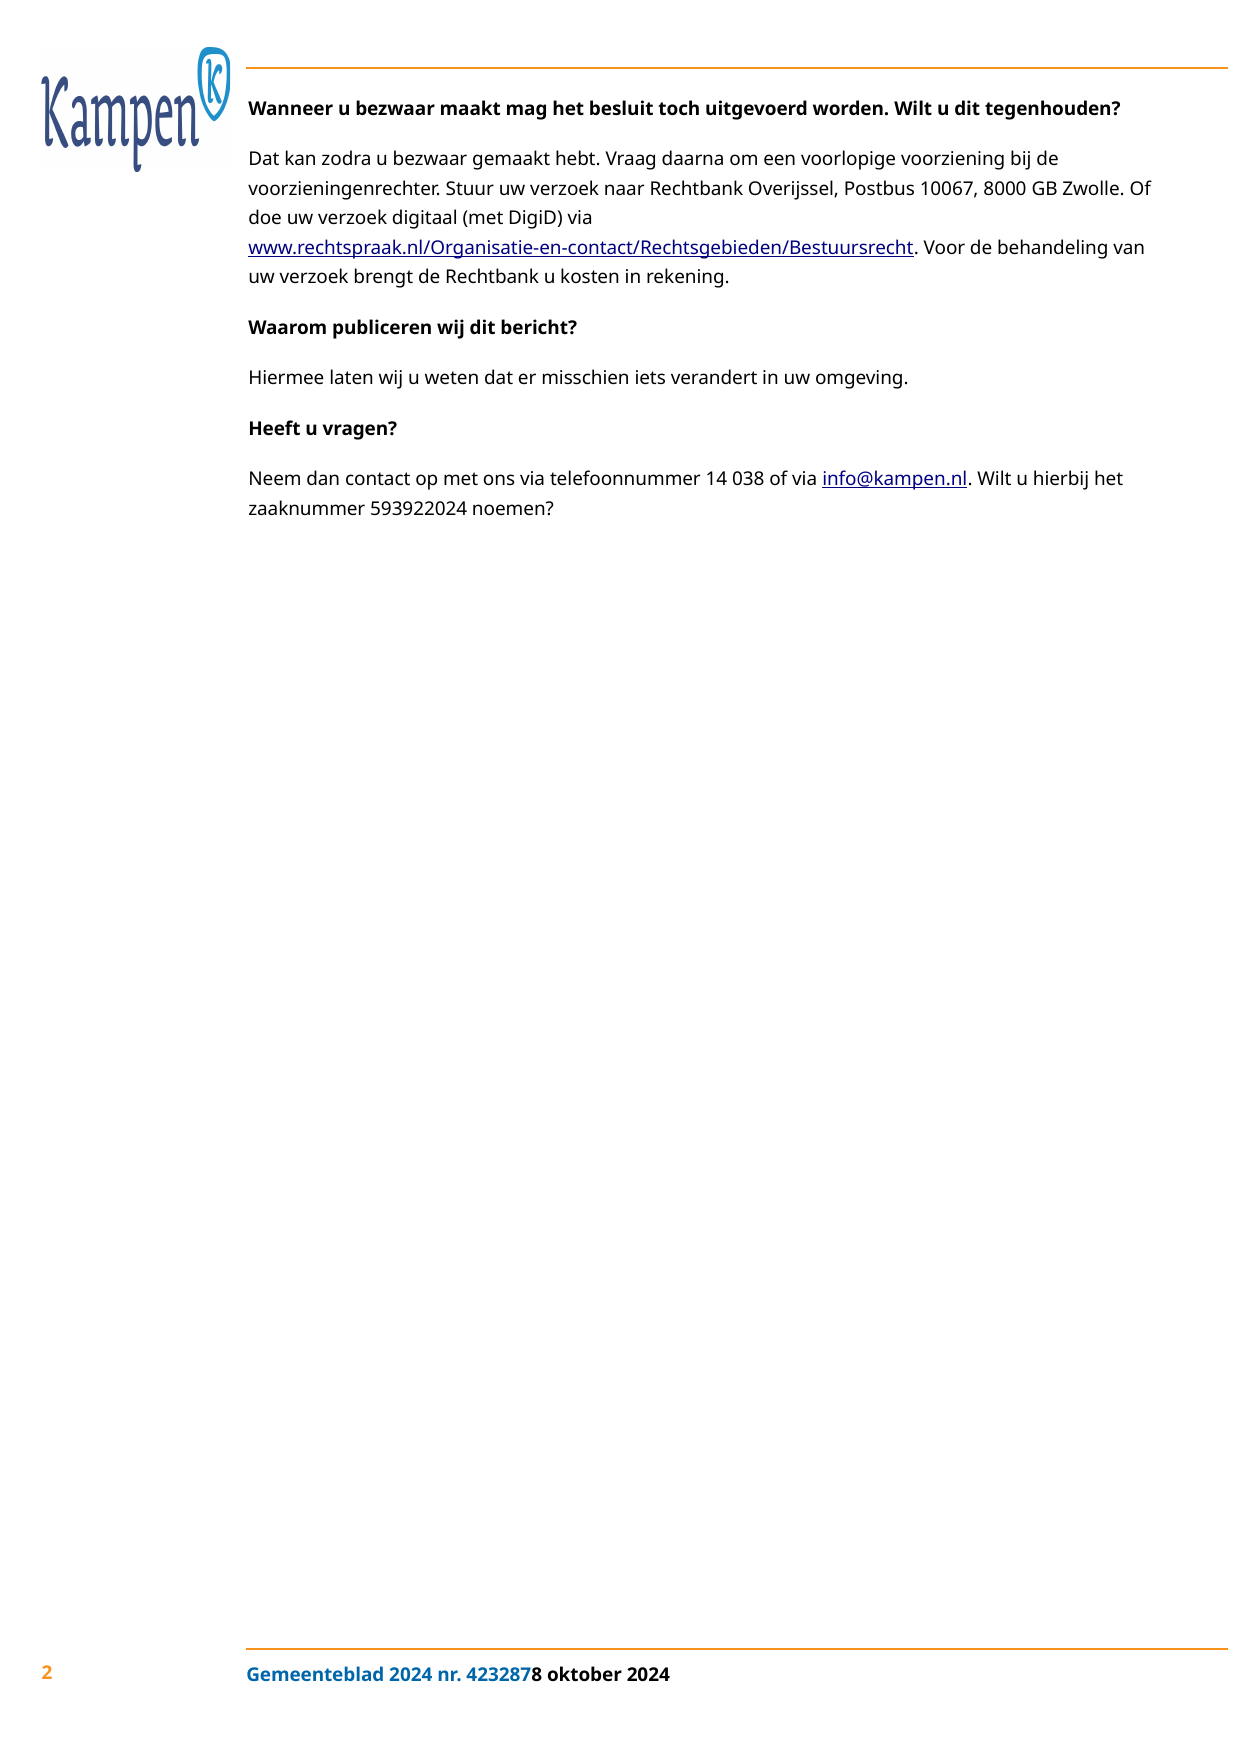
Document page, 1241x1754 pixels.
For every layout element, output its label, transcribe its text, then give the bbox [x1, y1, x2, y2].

text Dat kan zodra u bezwaar gemaakt hebt. Vraag daarna om een voorlopige voorziening bij de voorzieningenrechter. Stuur uw verzoek naar Rechtbank Overijssel, Postbus 10067, 8000 GB Zwolle. Of doe uw verzoek digitaal (met DigiD) via www.rechtspraak.nl/Organisatie-en-contact/Rechtsgebieden/Bestuursrecht. Voor de behandeling van uw verzoek brengt de Rechtbank u kosten in rekening. [248, 145, 1152, 289]
text Hiermee laten wij u weten dat er misschien iets verandert in uw omgeving. [248, 364, 1152, 390]
text Waarom publiceren wij dit bericht? [248, 314, 1152, 340]
text Heeft u vragen? [248, 415, 1152, 441]
text Neem dan contact op met ons via telefoonnummer 14 038 of via info@kampen.nl. Wilt u hierbij het zaaknummer 593922024 noemen? [248, 465, 1152, 521]
picture [41, 47, 231, 172]
text Wanneer u bezwaar maakt mag het besluit toch uitgevoerd worden. Wilt u dit tegenhouden? [248, 95, 1152, 121]
